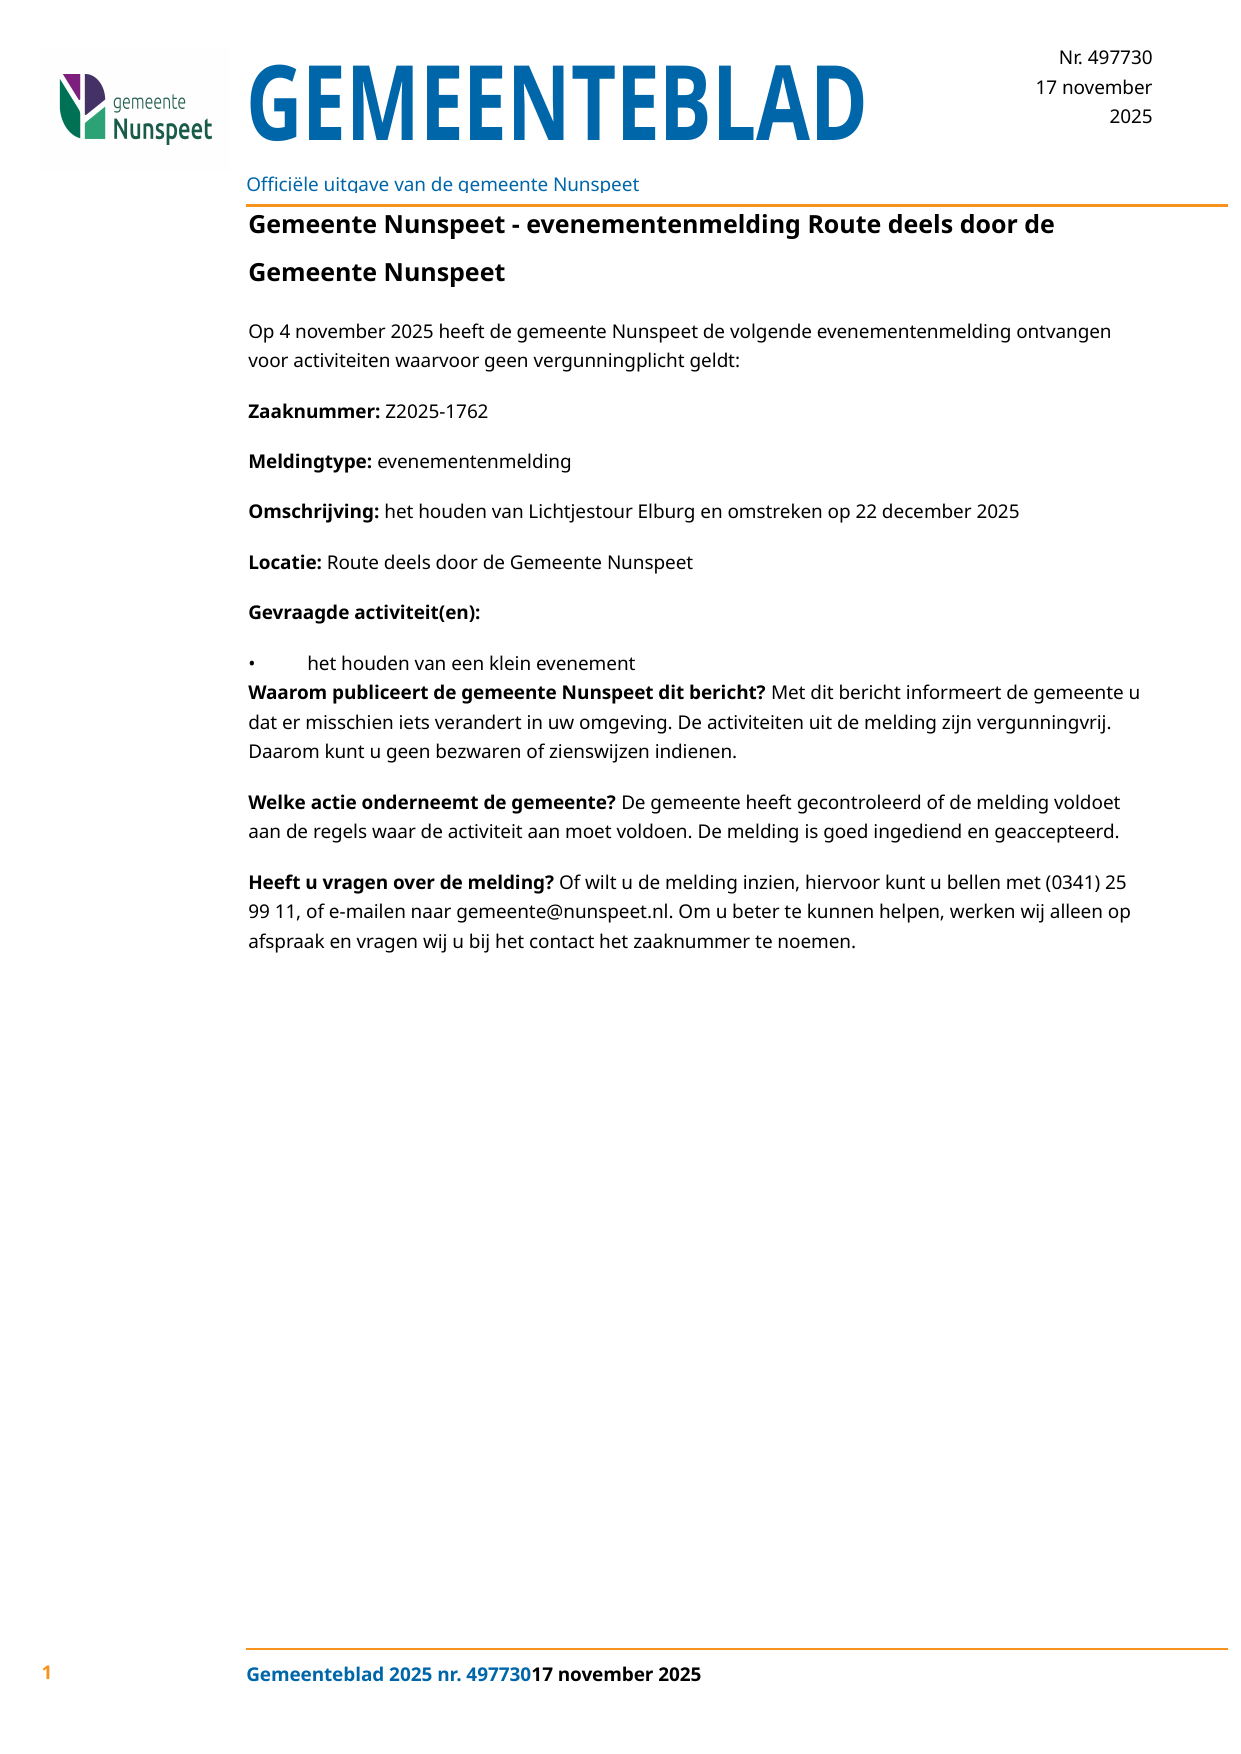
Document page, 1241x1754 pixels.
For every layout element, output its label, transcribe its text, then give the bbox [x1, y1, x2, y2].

picture [41, 47, 231, 172]
text Heeft u vragen over de melding? Of wilt u de melding inzien, hiervoor kunt u bellen met (0341) 25 99 11, of e-mailen naar gemeente@nunspeet.nl. Om u beter te kunnen helpen, werken wij alleen op afspraak en vragen wij u bij het contact het zaaknummer te noemen. [248, 869, 1152, 954]
text Omschrijving: het houden van Lichtjestour Elburg en omstreken op 22 december 2025 [248, 499, 1152, 524]
text Op 4 november 2025 heeft de gemeente Nunspeet de volgende evenementenmelding ontvangen voor activiteiten waarvoor geen vergunningplicht geldt: [248, 318, 1152, 373]
text Gemeente Nunspeet - evenementenmelding Route deels door de Gemeente Nunspeet [248, 207, 1152, 288]
text Zaaknummer: Z2025-1762 [248, 398, 1152, 424]
text Meldingtype: evenementenmelding [248, 448, 1152, 474]
list het houden van een klein evenement [248, 650, 1152, 676]
text Gevraagde activiteit(en): [248, 599, 1152, 625]
text Waarom publiceert de gemeente Nunspeet dit bericht? Met dit bericht informeert de gemeente u dat er misschien iets verandert in uw omgeving. De activiteiten uit de melding zijn vergunningvrij. Daarom kunt u geen bezwaren of zienswijzen indienen. [248, 679, 1152, 764]
text Locatie: Route deels door de Gemeente Nunspeet [248, 549, 1152, 575]
text Welke actie onderneemt de gemeente? De gemeente heeft gecontroleerd of de melding voldoet aan de regels waar de activiteit aan moet voldoen. De melding is goed ingediend en geaccepteerd. [248, 789, 1152, 844]
